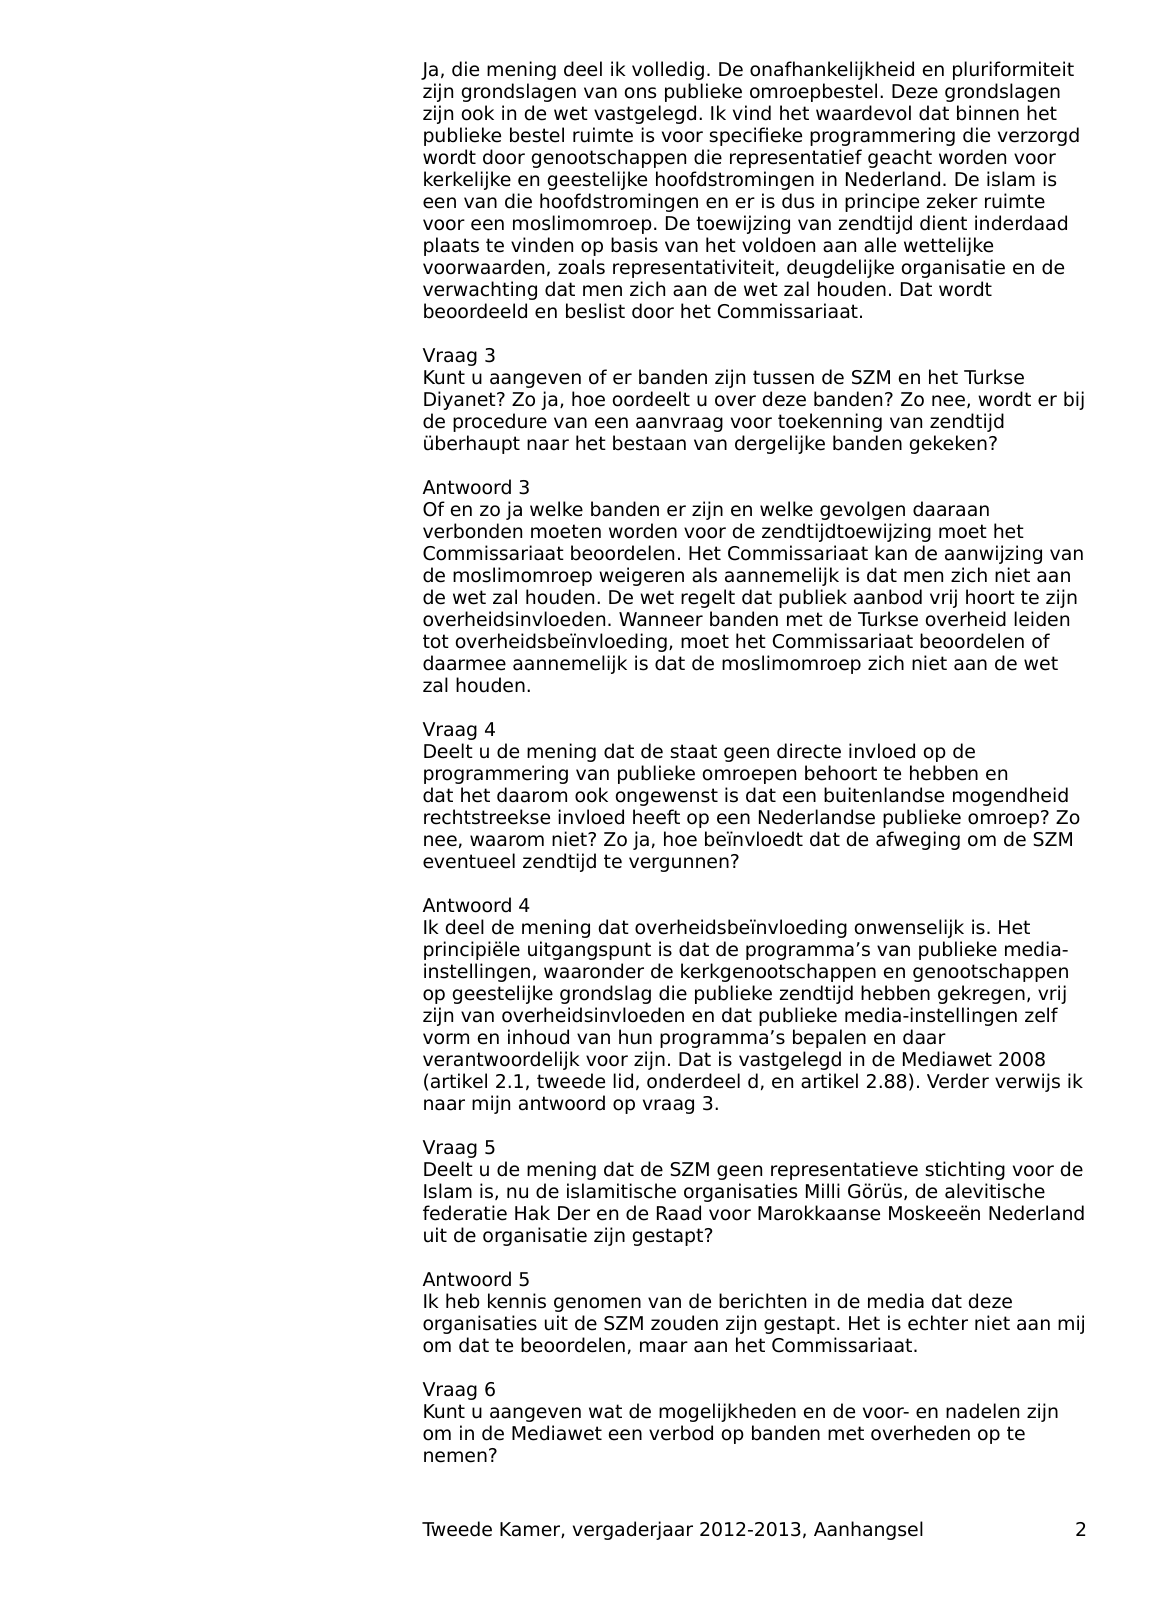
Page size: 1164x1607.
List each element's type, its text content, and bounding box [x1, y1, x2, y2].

text Antwoord 4 [422, 895, 1087, 917]
text Ja, die mening deel ik volledig. De onafhankelijkheid en pluriformiteit zijn grondslagen van ons publieke omroepbestel. Deze grondslagen zijn ook in de wet vastgelegd. Ik vind het waardevol dat binnen het publieke bestel ruimte is voor specifieke programmering die verzorgd wordt door genootschappen die representatief geacht worden voor kerkelijke en geestelijke hoofdstromingen in Nederland. De islam is een van die hoofdstromingen en er is dus in principe zeker ruimte voor een moslimomroep. De toewijzing van zendtijd dient inderdaad plaats te vinden op basis van het voldoen aan alle wettelijke voorwaarden, zoals representativiteit, deugdelijke organisatie en de verwachting dat men zich aan de wet zal houden. Dat wordt beoordeeld en beslist door het Commissariaat. [422, 59, 1087, 323]
text Vraag 3 [422, 345, 1087, 367]
text Kunt u aangeven of er banden zijn tussen de SZM en het Turkse Diyanet? Zo ja, hoe oordeelt u over deze banden? Zo nee, wordt er bij de procedure van een aanvraag voor toekenning van zendtijd überhaupt naar het bestaan van dergelijke banden gekeken? [422, 367, 1087, 455]
text Deelt u de mening dat de staat geen directe invloed op de programmering van publieke omroepen behoort te hebben en dat het daarom ook ongewenst is dat een buitenlandse mogendheid rechtstreekse invloed heeft op een Nederlandse publieke omroep? Zo nee, waarom niet? Zo ja, hoe beïnvloedt dat de afweging om de SZM eventueel zendtijd te vergunnen? [422, 741, 1087, 873]
text Vraag 6 [422, 1379, 1087, 1401]
text Deelt u de mening dat de SZM geen representatieve stichting voor de Islam is, nu de islamitische organisaties Milli Görüs, de alevitische federatie Hak Der en de Raad voor Marokkaanse Moskeeën Nederland uit de organisatie zijn gestapt? [422, 1159, 1087, 1247]
text Vraag 4 [422, 719, 1087, 741]
text Ik deel de mening dat overheidsbeïnvloeding onwenselijk is. Het principiële uitgangspunt is dat de programma’s van publieke media-instellingen, waaronder de kerkgenootschappen en genootschappen op geestelijke grondslag die publieke zendtijd hebben gekregen, vrij zijn van overheidsinvloeden en dat publieke media-instellingen zelf vorm en inhoud van hun programma’s bepalen en daar verantwoordelijk voor zijn. Dat is vastgelegd in de Mediawet 2008 (artikel 2.1, tweede lid, onderdeel d, en artikel 2.88). Verder verwijs ik naar mijn antwoord op vraag 3. [422, 917, 1087, 1115]
text Ik heb kennis genomen van de berichten in de media dat deze organisaties uit de SZM zouden zijn gestapt. Het is echter niet aan mij om dat te beoordelen, maar aan het Commissariaat. [422, 1291, 1087, 1357]
text Vraag 5 [422, 1137, 1087, 1159]
text Kunt u aangeven wat de mogelijkheden en de voor- en nadelen zijn om in de Mediawet een verbod op banden met overheden op te nemen? [422, 1401, 1087, 1467]
text Of en zo ja welke banden er zijn en welke gevolgen daaraan verbonden moeten worden voor de zendtijdtoewijzing moet het Commissariaat beoordelen. Het Commissariaat kan de aanwijzing van de moslimomroep weigeren als aannemelijk is dat men zich niet aan de wet zal houden. De wet regelt dat publiek aanbod vrij hoort te zijn overheidsinvloeden. Wanneer banden met de Turkse overheid leiden tot overheidsbeïnvloeding, moet het Commissariaat beoordelen of daarmee aannemelijk is dat de moslimomroep zich niet aan de wet zal houden. [422, 499, 1087, 697]
text Antwoord 5 [422, 1269, 1087, 1291]
text Antwoord 3 [422, 477, 1087, 499]
